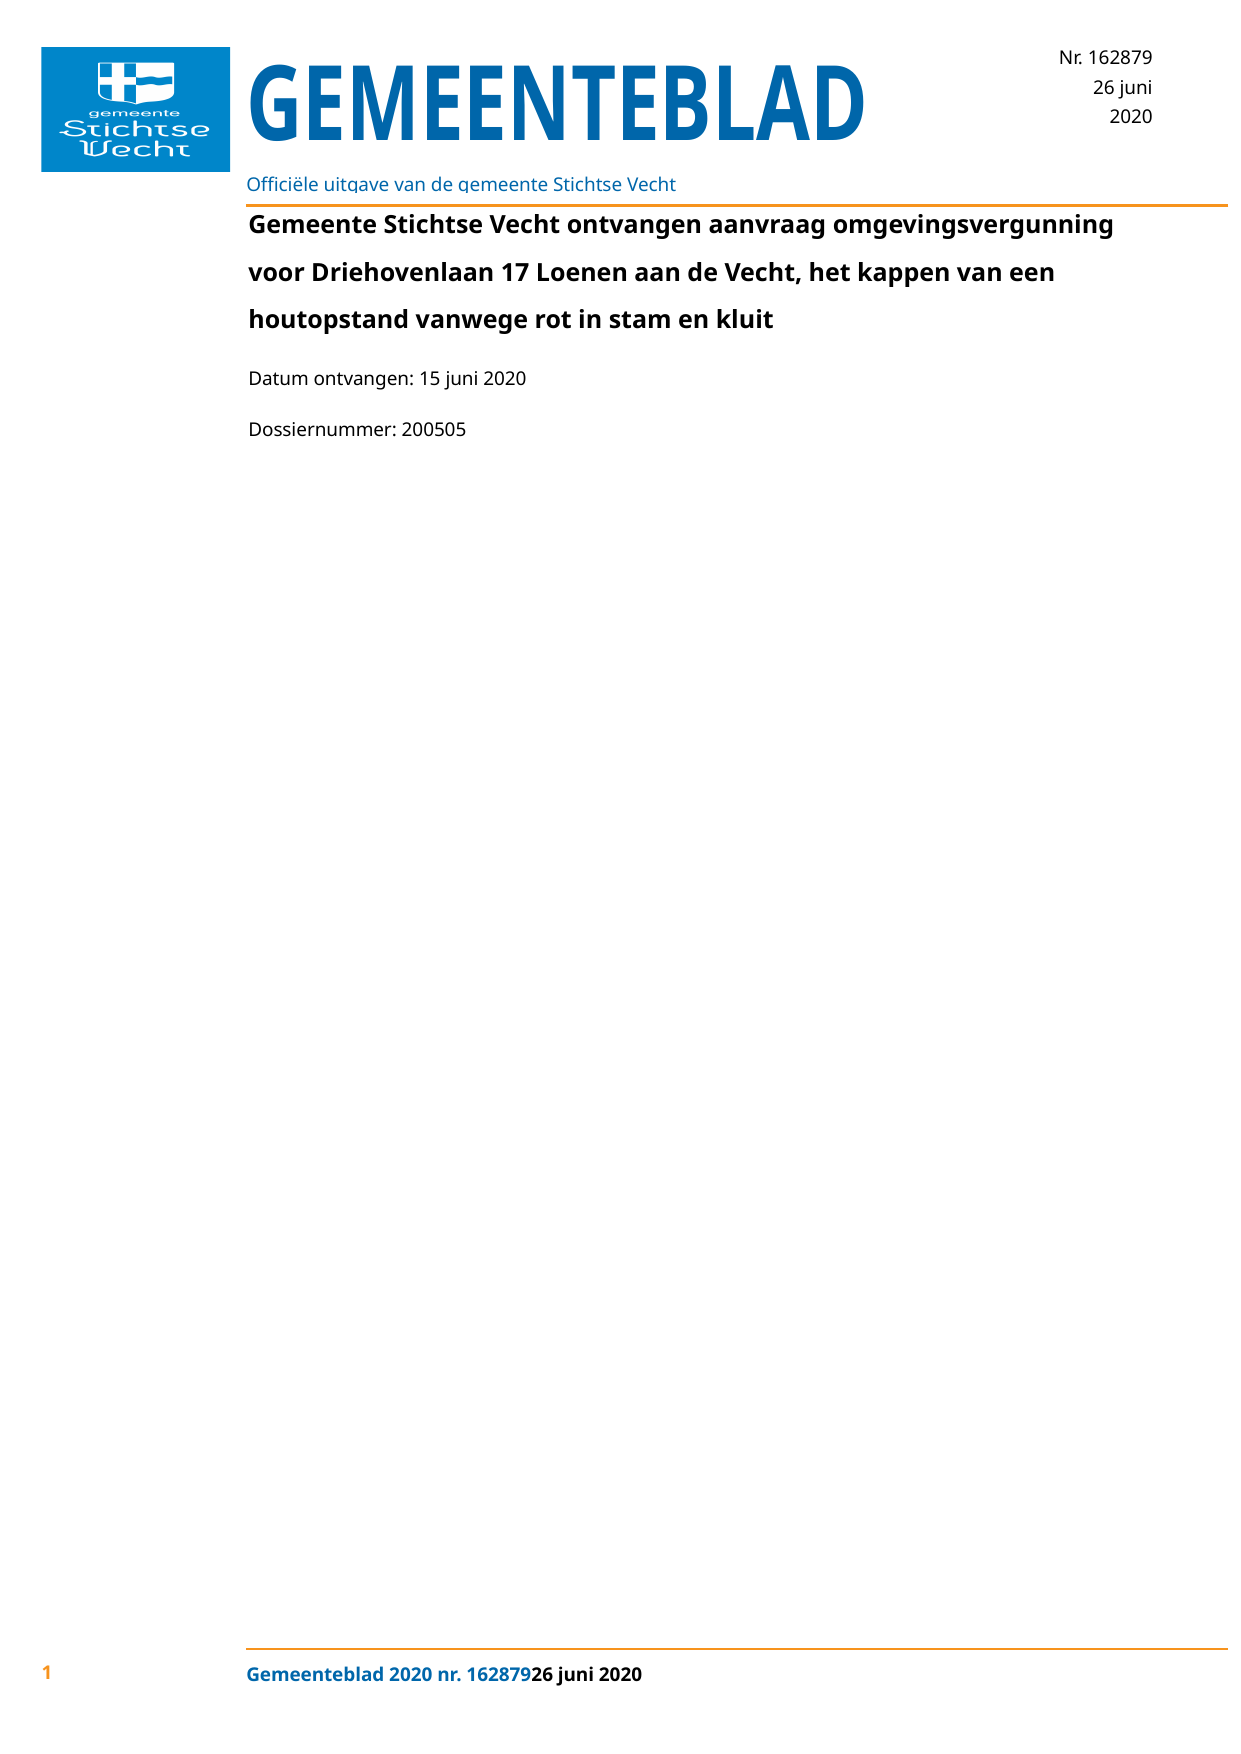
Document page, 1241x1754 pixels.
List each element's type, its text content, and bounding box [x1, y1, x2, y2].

picture [99, 63, 135, 101]
text Gemeente Stichtse Vecht ontvangen aanvraag omgevingsvergunning voor Driehovenlaan 17 Loenen aan de Vecht, het kappen van een houtopstand vanwege rot in stam en kluit [248, 207, 1152, 336]
text Dossiernummer: 200505 [248, 416, 1152, 442]
text Datum ontvangen: 15 juni 2020 [248, 366, 1152, 391]
picture [137, 63, 174, 103]
